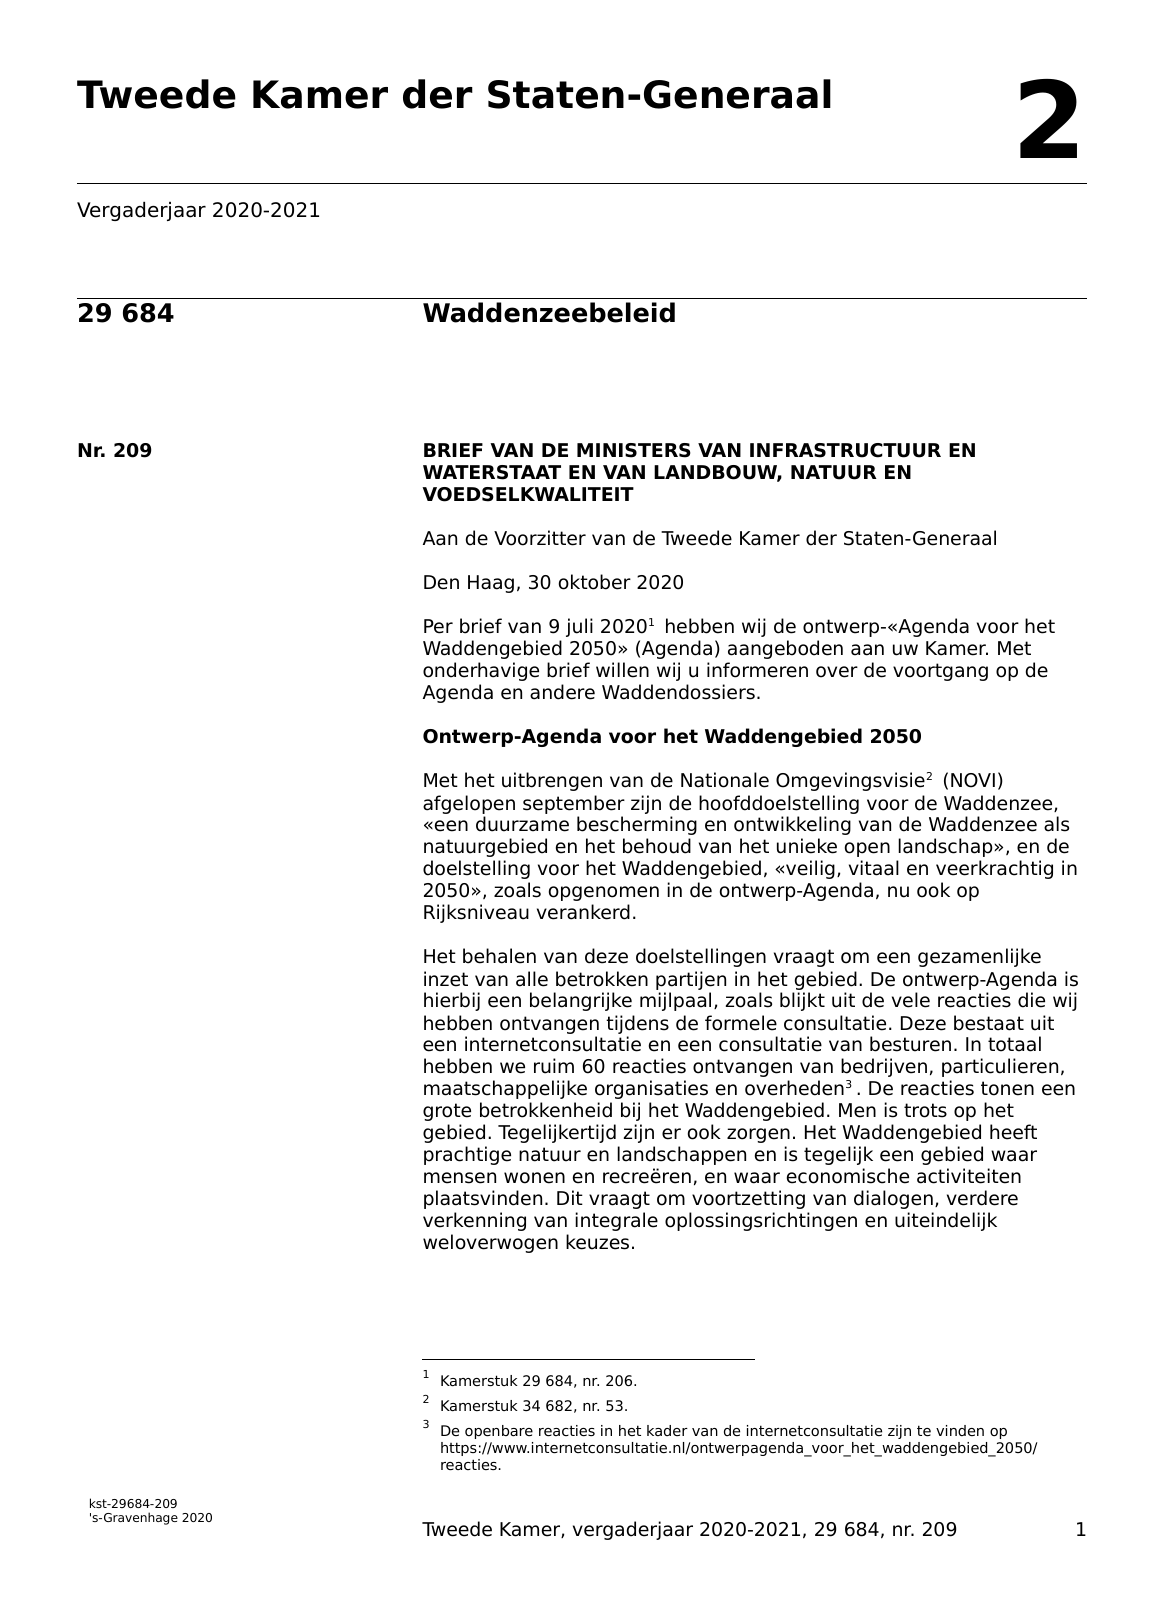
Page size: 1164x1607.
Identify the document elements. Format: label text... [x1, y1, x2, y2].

text Per brief van 9 juli 2020 hebben wij de ontwerp-«Agenda voor het Waddengebied 2050» (Agenda) aangeboden aan uw Kamer. Met onderhavige brief willen wij u informeren over de voortgang op de Agenda en andere Waddendossiers. [422, 616, 1087, 704]
text Het behalen van deze doelstellingen vraagt om een gezamenlijke inzet van alle betrokken partijen in het gebied. De ontwerp-Agenda is hierbij een belangrijke mijlpaal, zoals blijkt uit de vele reacties die wij hebben ontvangen tijdens de formele consultatie. Deze bestaat uit een internetconsultatie en een consultatie van besturen. In totaal hebben we ruim 60 reacties ontvangen van bedrijven, particulieren, maatschappelijke organisaties en overheden. De reacties tonen een grote betrokkenheid bij het Waddengebied. Men is trots op het gebied. Tegelijkertijd zijn er ook zorgen. Het Waddengebied heeft prachtige natuur en landschappen en is tegelijk een gebied waar mensen wonen en recreëren, en waar economische activiteiten plaatsvinden. Dit vraagt om voortzetting van dialogen, verdere verkenning van integrale oplossingsrichtingen en uiteindelijk weloverwogen keuzes. [422, 946, 1087, 1254]
text De openbare reacties in het kader van de internetconsultatie zijn te vinden op https://www.internetconsultatie.nl/ontwerpagenda_voor_het_waddengebied_2050/reacties. [422, 1418, 1087, 1474]
subtitle Ontwerp-Agenda voor het Waddengebied 2050 [422, 726, 1087, 748]
text Kamerstuk 34 682, nr. 53. [422, 1393, 1087, 1416]
text Kamerstuk 29 684, nr. 206. [422, 1368, 1087, 1391]
subtitle 29 684 Waddenzeebeleid [77, 299, 1087, 329]
text 's-Gravenhage 2020 [88, 1511, 323, 1525]
text Den Haag, 30 oktober 2020 [422, 572, 1087, 594]
text Met het uitbrengen van de Nationale Omgevingsvisie (NOVI) afgelopen september zijn de hoofddoelstelling voor de Waddenzee, «een duurzame bescherming en ontwikkeling van de Waddenzee als natuurgebied en het behoud van het unieke open landschap», en de doelstelling voor het Waddengebied, «veilig, vitaal en veerkrachtig in 2050», zoals opgenomen in de ontwerp-Agenda, nu ook op Rijksniveau verankerd. [422, 770, 1087, 924]
text kst-29684-209 [88, 1497, 323, 1511]
table_cell Vergaderjaar 2020-2021 [77, 184, 1087, 298]
table_header Tweede Kamer der Staten-Generaal [77, 59, 886, 183]
table_header 2 [886, 59, 1087, 183]
text Aan de Voorzitter van de Tweede Kamer der Staten-Generaal [422, 528, 1087, 550]
subtitle Nr. 209 BRIEF VAN DE MINISTERS VAN INFRASTRUCTUUR EN WATERSTAAT EN VAN LANDBOUW, NATUUR EN VOEDSELKWALITEIT [77, 440, 1087, 506]
